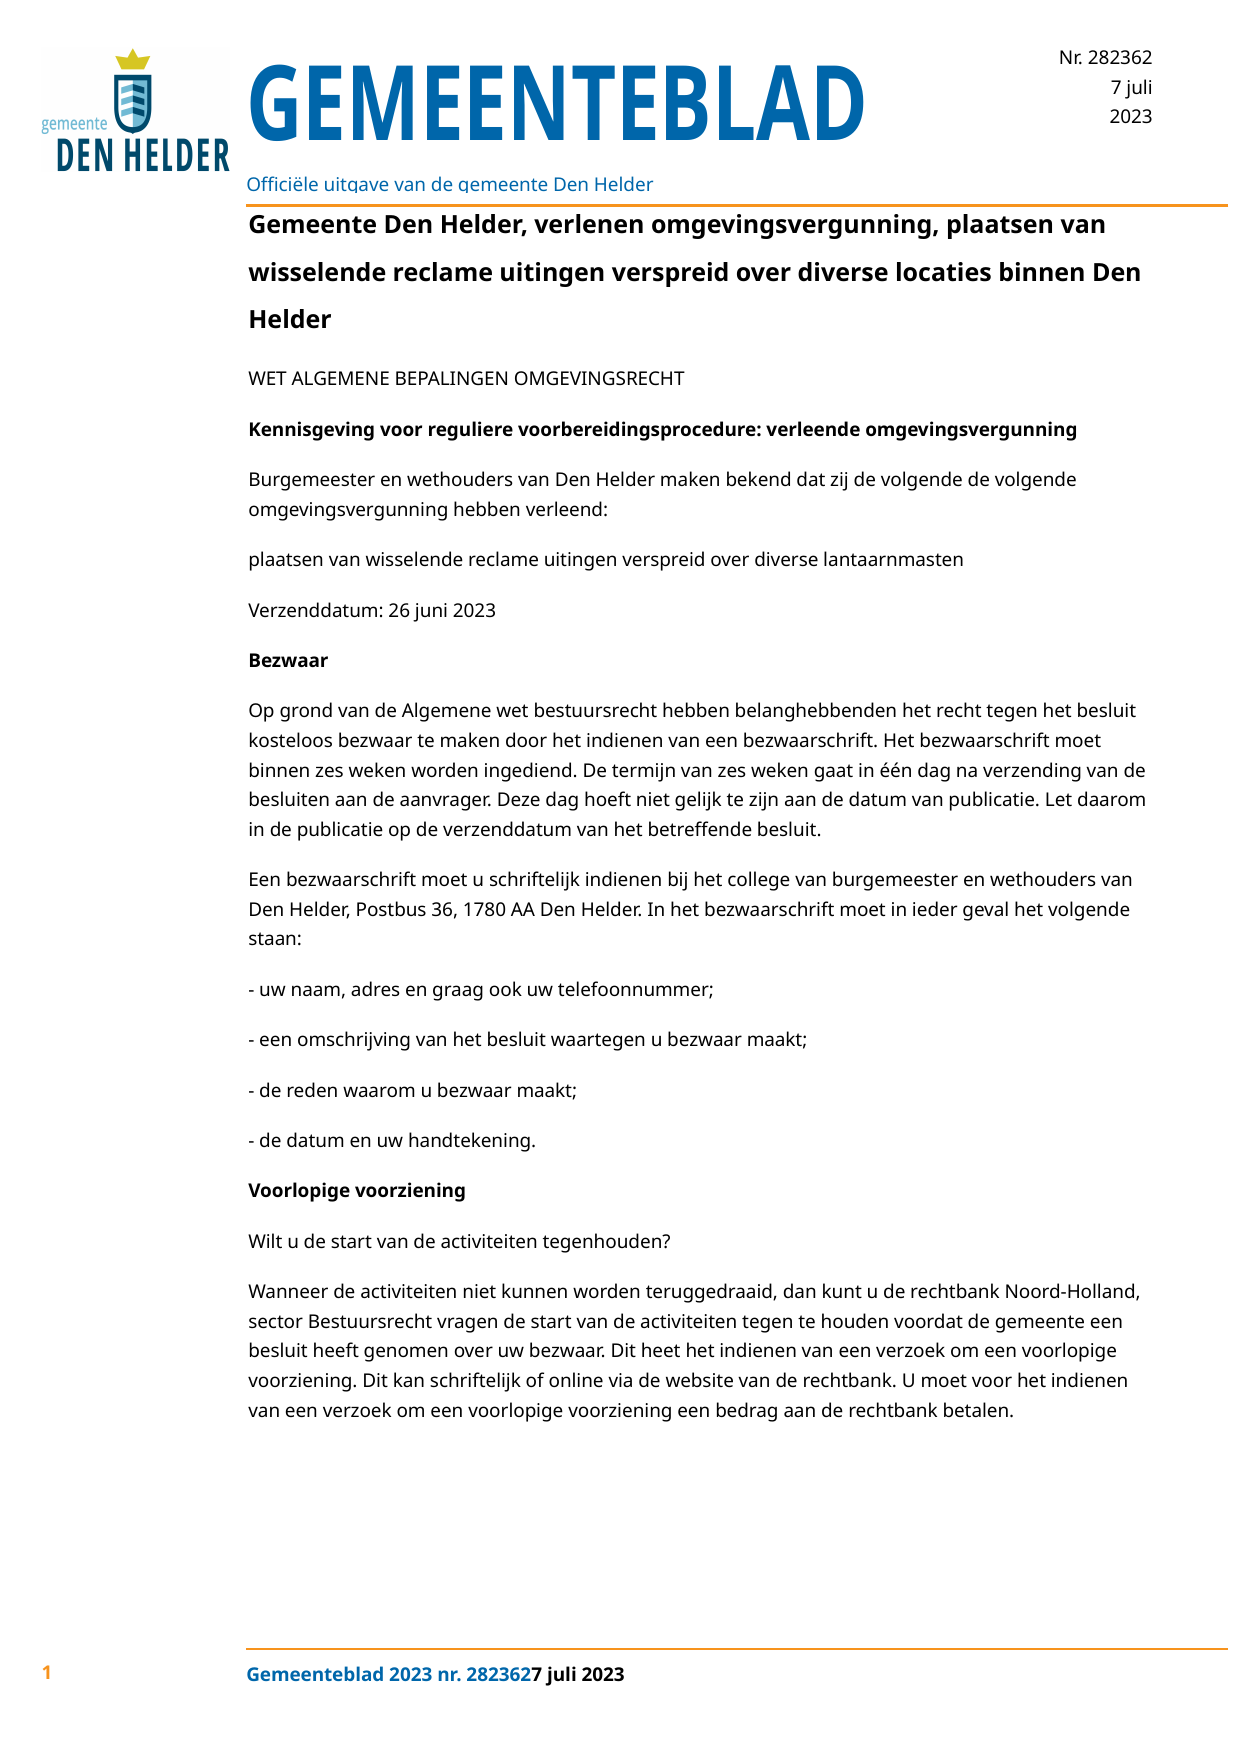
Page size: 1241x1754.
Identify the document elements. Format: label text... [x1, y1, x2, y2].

text Burgemeester en wethouders van Den Helder maken bekend dat zij de volgende de volgende omgevingsvergunning hebben verleend: [248, 466, 1152, 522]
text Voorlopige voorziening [248, 1178, 1152, 1203]
text Verzenddatum: 26 juni 2023 [248, 597, 1152, 622]
text Een bezwaarschrift moet u schriftelijk indienen bij het college van burgemeester en wethouders van Den Helder, Postbus 36, 1780 AA Den Helder. In het bezwaarschrift moet in ieder geval het volgende staan: [248, 866, 1152, 951]
text Wanneer de activiteiten niet kunnen worden teruggedraaid, dan kunt u de rechtbank Noord-Holland, sector Bestuursrecht vragen de start van de activiteiten tegen te houden voordat de gemeente een besluit heeft genomen over uw bezwaar. Dit heet het indienen van een verzoek om een voorlopige voorziening. Dit kan schriftelijk of online via de website van de rechtbank. U moet voor het indienen van een verzoek om een voorlopige voorziening een bedrag aan de rechtbank betalen. [248, 1278, 1152, 1422]
picture [182, 144, 187, 165]
text Kennisgeving voor reguliere voorbereidingsprocedure: verleende omgevingsvergunning [248, 416, 1152, 442]
text Op grond van de Algemene wet bestuursrecht hebben belanghebbenden het recht tegen het besluit kosteloos bezwaar te maken door het indienen van een bezwaarschrift. Het bezwaarschrift moet binnen zes weken worden ingediend. De termijn van zes weken gaat in één dag na verzending van de besluiten aan de aanvrager. Deze dag hoeft niet gelijk te zijn aan de datum van publicatie. Let daarom in de publicatie op de verzenddatum van het betreffende besluit. [248, 698, 1152, 842]
text Gemeente Den Helder, verlenen omgevingsvergunning, plaatsen van wisselende reclame uitingen verspreid over diverse locaties binnen Den Helder [248, 207, 1152, 336]
text - een omschrijving van het besluit waartegen u bezwaar maakt; [248, 1026, 1152, 1052]
picture [41, 47, 231, 172]
picture [130, 157, 135, 172]
text Wilt u de start van de activiteiten tegenhouden? [248, 1228, 1152, 1254]
text - de datum en uw handtekening. [248, 1127, 1152, 1153]
text Bezwaar [248, 647, 1152, 673]
picture [63, 144, 68, 165]
text - uw naam, adres en graag ook uw telefoonnummer; [248, 976, 1152, 1002]
text plaatsen van wisselende reclame uitingen verspreid over diverse lantaarnmasten [248, 546, 1152, 572]
text - de reden waarom u bezwaar maakt; [248, 1077, 1152, 1102]
text WET ALGEMENE BEPALINGEN OMGEVINGSRECHT [248, 366, 1152, 391]
picture [100, 154, 106, 172]
picture [220, 160, 224, 172]
